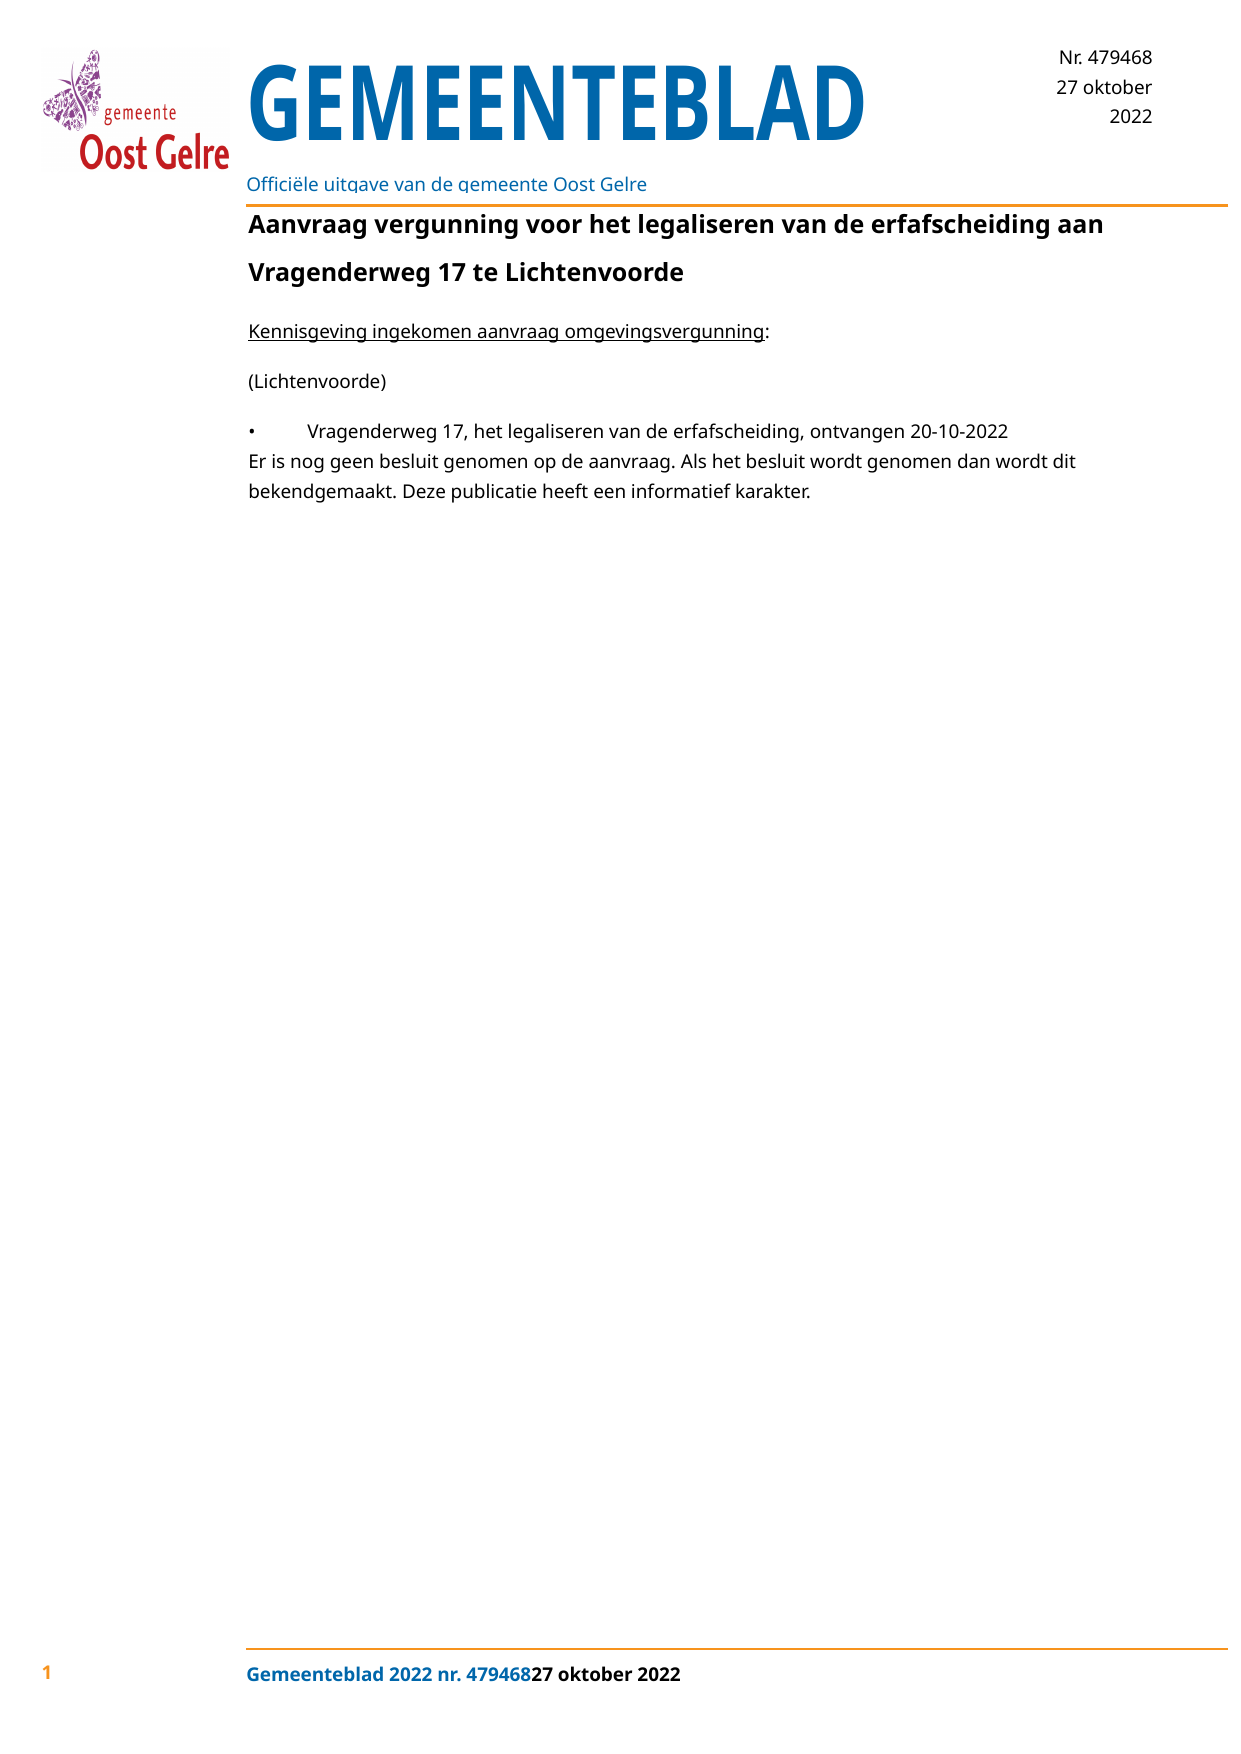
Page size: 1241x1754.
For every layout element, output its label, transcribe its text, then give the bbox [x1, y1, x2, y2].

text Aanvraag vergunning voor het legaliseren van de erfafscheiding aan Vragenderweg 17 te Lichtenvoorde [248, 207, 1152, 288]
text Er is nog geen besluit genomen op de aanvraag. Als het besluit wordt genomen dan wordt dit bekendgemaakt. Deze publicatie heeft een informatief karakter. [248, 448, 1152, 504]
picture [41, 47, 231, 172]
text Kennisgeving ingekomen aanvraag omgevingsvergunning: [248, 318, 1152, 344]
text (Lichtenvoorde) [248, 368, 1152, 394]
list Vragenderweg 17, het legaliseren van de erfafscheiding, ontvangen 20-10-2022 [248, 419, 1152, 444]
